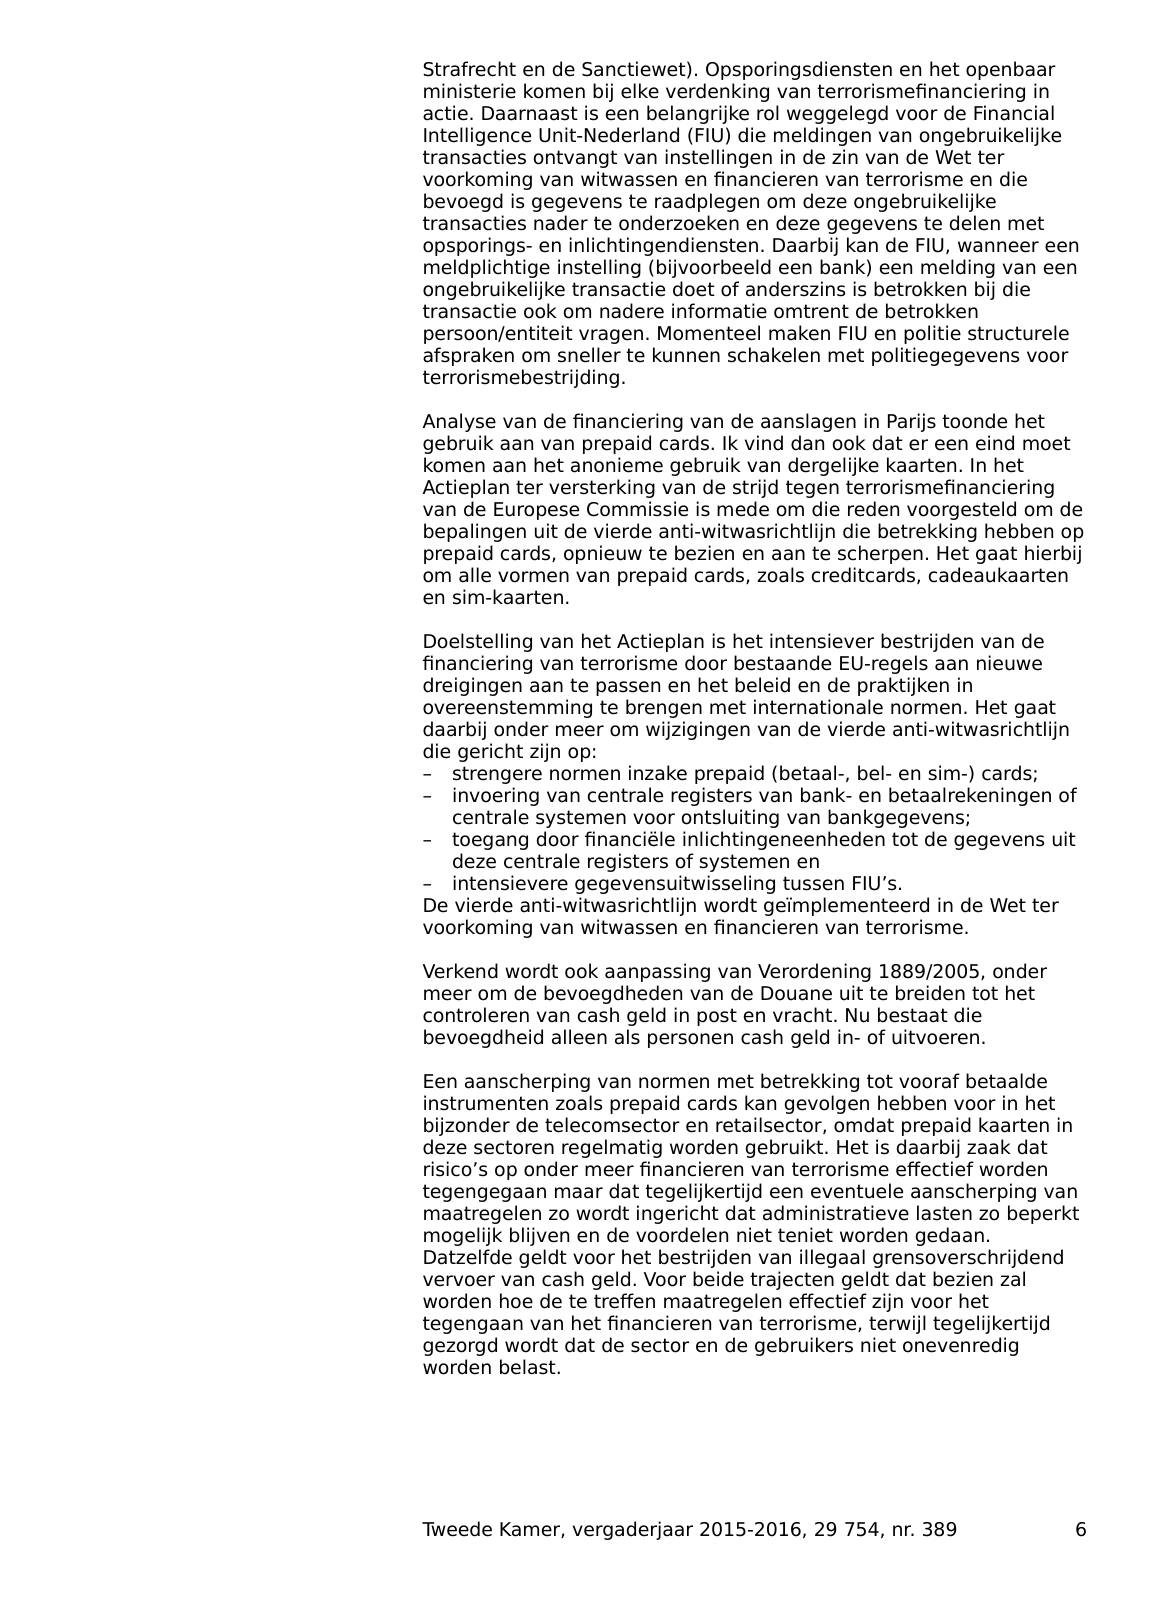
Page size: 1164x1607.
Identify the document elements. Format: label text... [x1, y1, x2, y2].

text – strengere normen inzake prepaid (betaal-, bel- en sim-) cards; [422, 763, 1087, 785]
text Strafrecht en de Sanctiewet). Opsporingsdiensten en het openbaar ministerie komen bij elke verdenking van terrorismefinanciering in actie. Daarnaast is een belangrijke rol weggelegd voor de Financial Intelligence Unit-Nederland (FIU) die meldingen van ongebruikelijke transacties ontvangt van instellingen in de zin van de Wet ter voorkoming van witwassen en financieren van terrorisme en die bevoegd is gegevens te raadplegen om deze ongebruikelijke transacties nader te onderzoeken en deze gegevens te delen met opsporings- en inlichtingendiensten. Daarbij kan de FIU, wanneer een meldplichtige instelling (bijvoorbeeld een bank) een melding van een ongebruikelijke transactie doet of anderszins is betrokken bij die transactie ook om nadere informatie omtrent de betrokken persoon/entiteit vragen. Momenteel maken FIU en politie structurele afspraken om sneller te kunnen schakelen met politiegegevens voor terrorismebestrijding. [422, 59, 1087, 389]
text De vierde anti-witwasrichtlijn wordt geïmplementeerd in de Wet ter voorkoming van witwassen en financieren van terrorisme. [422, 895, 1087, 939]
text Verkend wordt ook aanpassing van Verordening 1889/2005, onder meer om de bevoegdheden van de Douane uit te breiden tot het controleren van cash geld in post en vracht. Nu bestaat die bevoegdheid alleen als personen cash geld in- of uitvoeren. [422, 961, 1087, 1049]
text Analyse van de financiering van de aanslagen in Parijs toonde het gebruik aan van prepaid cards. Ik vind dan ook dat er een eind moet komen aan het anonieme gebruik van dergelijke kaarten. In het Actieplan ter versterking van de strijd tegen terrorismefinanciering van de Europese Commissie is mede om die reden voorgesteld om de bepalingen uit de vierde anti-witwasrichtlijn die betrekking hebben op prepaid cards, opnieuw te bezien en aan te scherpen. Het gaat hierbij om alle vormen van prepaid cards, zoals creditcards, cadeaukaarten en sim-kaarten. [422, 411, 1087, 609]
text Een aanscherping van normen met betrekking tot vooraf betaalde instrumenten zoals prepaid cards kan gevolgen hebben voor in het bijzonder de telecomsector en retailsector, omdat prepaid kaarten in deze sectoren regelmatig worden gebruikt. Het is daarbij zaak dat risico’s op onder meer financieren van terrorisme effectief worden tegengegaan maar dat tegelijkertijd een eventuele aanscherping van maatregelen zo wordt ingericht dat administratieve lasten zo beperkt mogelijk blijven en de voordelen niet teniet worden gedaan. Datzelfde geldt voor het bestrijden van illegaal grensoverschrijdend vervoer van cash geld. Voor beide trajecten geldt dat bezien zal worden hoe de te treffen maatregelen effectief zijn voor het tegengaan van het financieren van terrorisme, terwijl tegelijkertijd gezorgd wordt dat de sector en de gebruikers niet onevenredig worden belast. [422, 1071, 1087, 1379]
text Doelstelling van het Actieplan is het intensiever bestrijden van de financiering van terrorisme door bestaande EU-regels aan nieuwe dreigingen aan te passen en het beleid en de praktijken in overeenstemming te brengen met internationale normen. Het gaat daarbij onder meer om wijzigingen van de vierde anti-witwasrichtlijn die gericht zijn op: [422, 631, 1087, 763]
text – invoering van centrale registers van bank- en betaalrekeningen of centrale systemen voor ontsluiting van bankgegevens; [422, 785, 1087, 829]
text – toegang door financiële inlichtingeneenheden tot de gegevens uit deze centrale registers of systemen en [422, 829, 1087, 873]
text – intensievere gegevensuitwisseling tussen FIU’s. [422, 873, 1087, 895]
